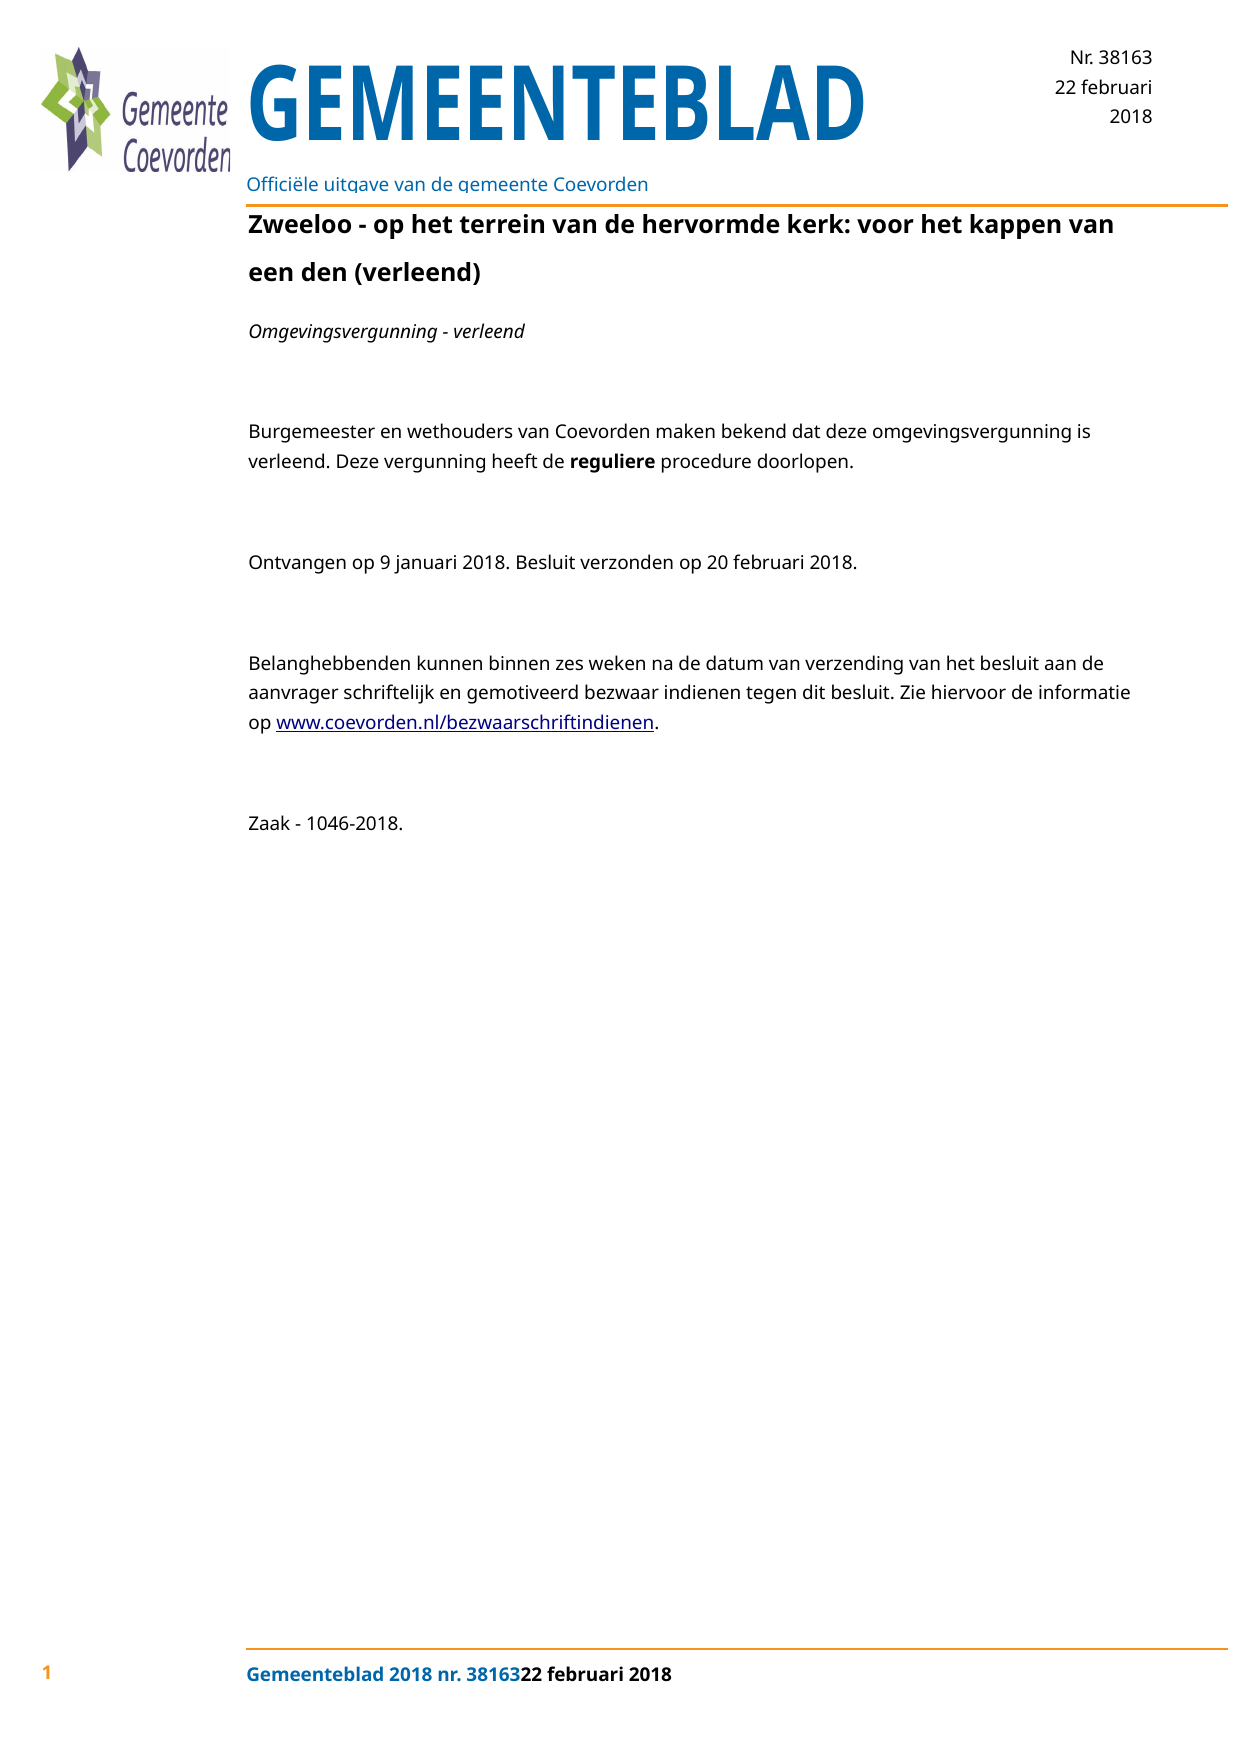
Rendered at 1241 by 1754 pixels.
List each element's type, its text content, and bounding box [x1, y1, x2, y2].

picture [41, 47, 231, 172]
text Zweeloo - op het terrein van de hervormde kerk: voor het kappen van een den (verleend) [248, 207, 1152, 288]
text Zaak - 1046-2018. [248, 810, 1152, 836]
text Ontvangen op 9 januari 2018. Besluit verzonden op 20 februari 2018. [248, 549, 1152, 575]
text Burgemeester en wethouders van Coevorden maken bekend dat deze omgevingsvergunning is verleend. Deze vergunning heeft de reguliere procedure doorlopen. [248, 419, 1152, 474]
text Belanghebbenden kunnen binnen zes weken na de datum van verzending van het besluit aan de aanvrager schriftelijk en gemotiveerd bezwaar indienen tegen dit besluit. Zie hiervoor de informatie op www.coevorden.nl/bezwaarschriftindienen. [248, 650, 1152, 735]
text Omgevingsvergunning - verleend [248, 318, 1152, 344]
